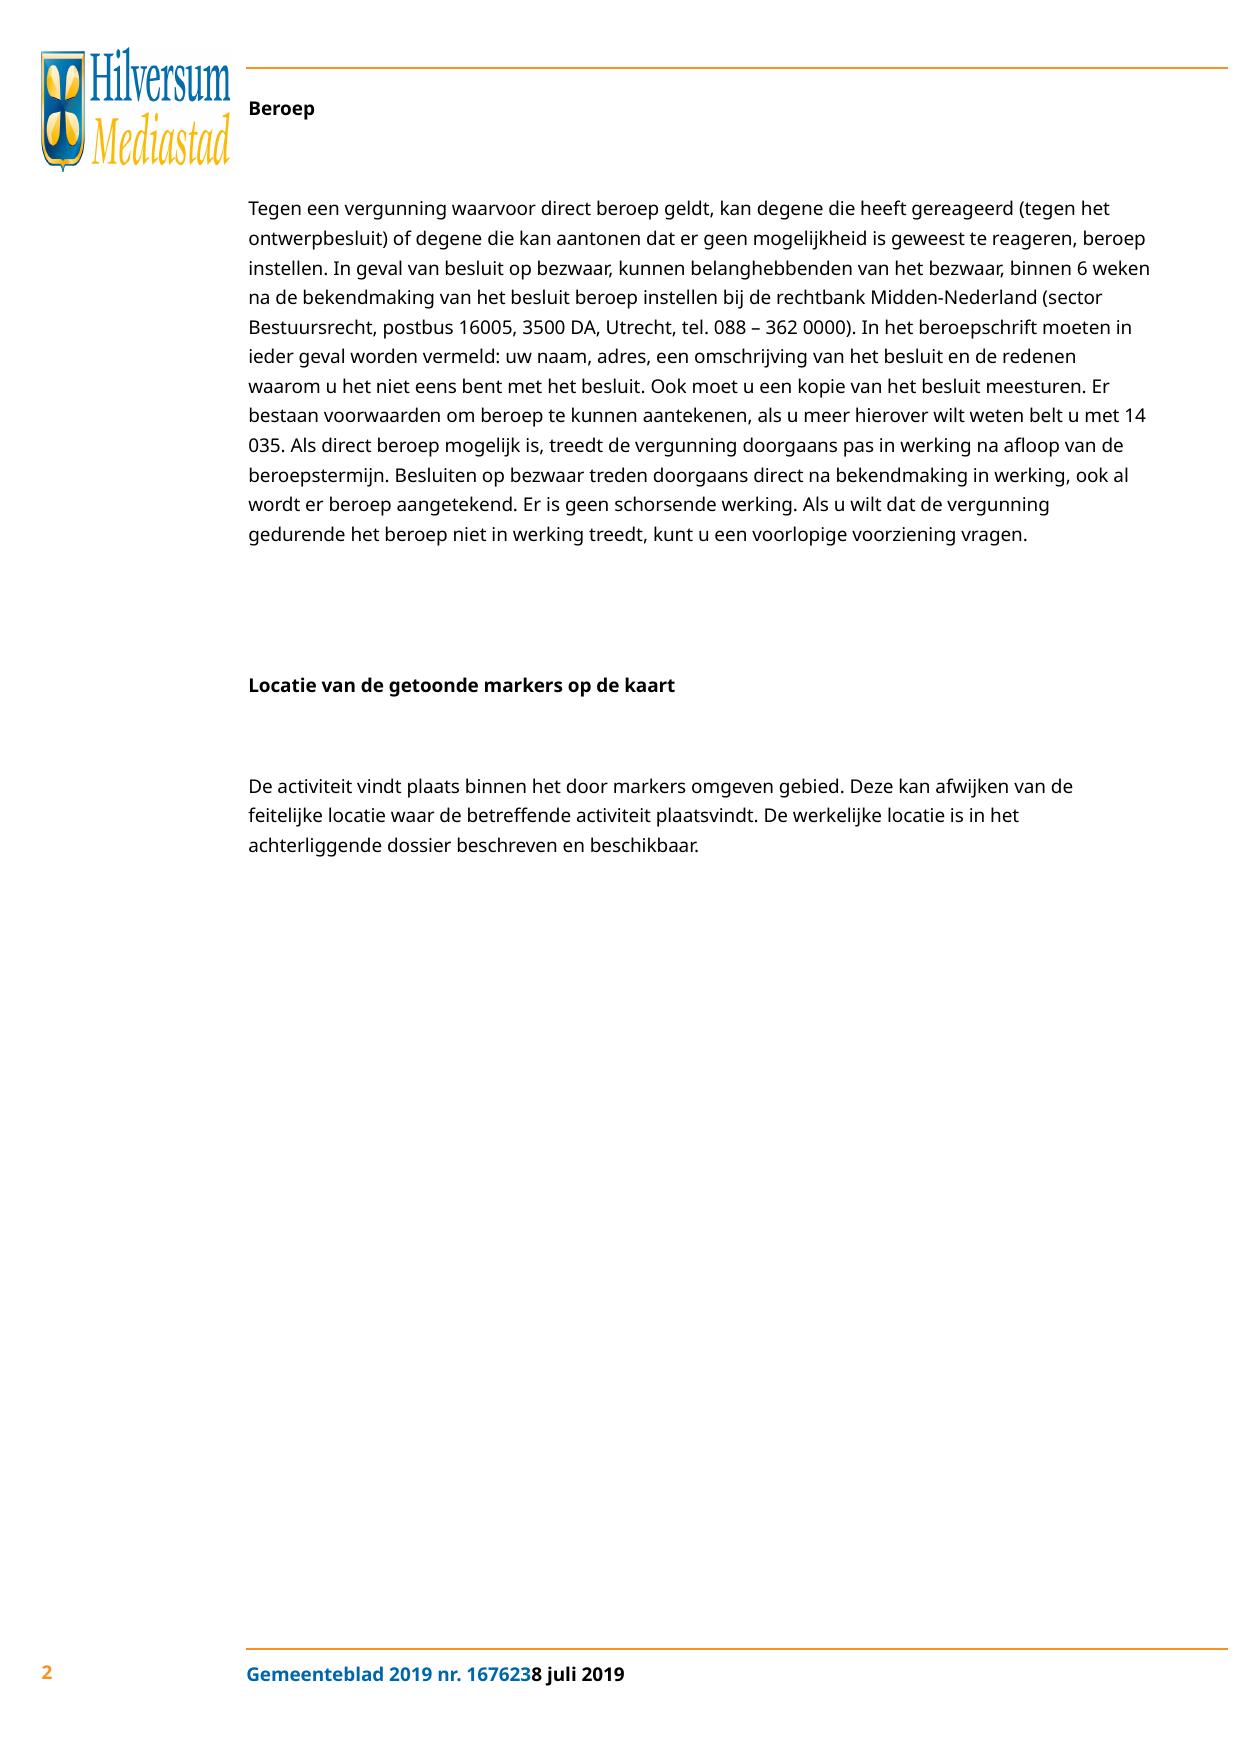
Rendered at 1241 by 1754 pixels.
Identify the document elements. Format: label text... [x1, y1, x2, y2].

picture [41, 47, 231, 172]
text Beroep [248, 95, 1152, 121]
text Tegen een vergunning waarvoor direct beroep geldt, kan degene die heeft gereageerd (tegen het ontwerpbesluit) of degene die kan aantonen dat er geen mogelijkheid is geweest te reageren, beroep instellen. In geval van besluit op bezwaar, kunnen belanghebbenden van het bezwaar, binnen 6 weken na de bekendmaking van het besluit beroep instellen bij de rechtbank Midden-Nederland (sector Bestuursrecht, postbus 16005, 3500 DA, Utrecht, tel. 088 – 362 0000). In het beroepschrift moeten in ieder geval worden vermeld: uw naam, adres, een omschrijving van het besluit en de redenen waarom u het niet eens bent met het besluit. Ook moet u een kopie van het besluit meesturen. Er bestaan voorwaarden om beroep te kunnen aantekenen, als u meer hierover wilt weten belt u met 14 035. Als direct beroep mogelijk is, treedt de vergunning doorgaans pas in werking na afloop van de beroepstermijn. Besluiten op bezwaar treden doorgaans direct na bekendmaking in werking, ook al wordt er beroep aangetekend. Er is geen schorsende werking. Als u wilt dat de vergunning gedurende het beroep niet in werking treedt, kunt u een voorlopige voorziening vragen. [248, 196, 1152, 547]
text Locatie van de getoonde markers op de kaart [248, 672, 1152, 698]
text De activiteit vindt plaats binnen het door markers omgeven gebied. Deze kan afwijken van de feitelijke locatie waar de betreffende activiteit plaatsvindt. De werkelijke locatie is in het achterliggende dossier beschreven en beschikbaar. [248, 773, 1152, 858]
